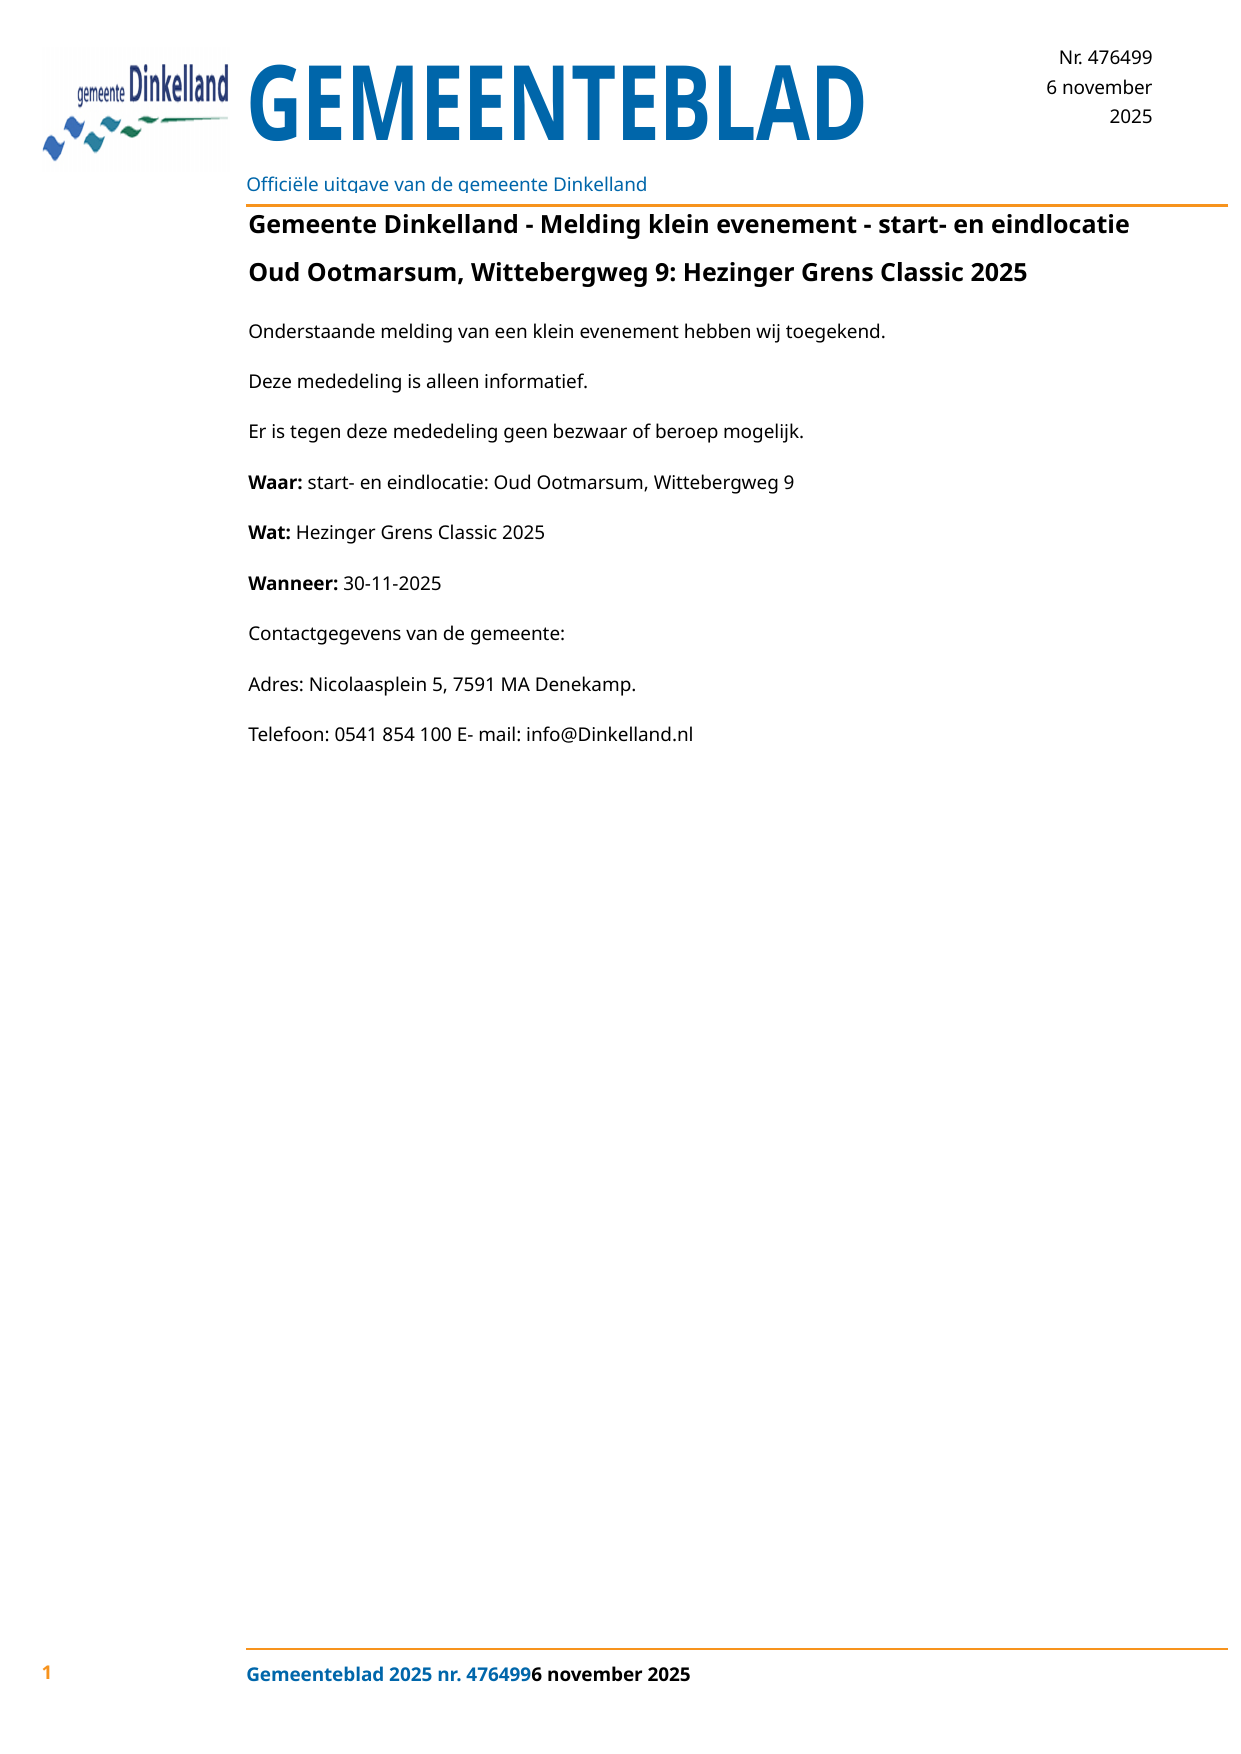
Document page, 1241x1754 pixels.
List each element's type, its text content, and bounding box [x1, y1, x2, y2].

text Telefoon: 0541 854 100 E- mail: info@Dinkelland.nl [248, 721, 1152, 747]
text Wat: Hezinger Grens Classic 2025 [248, 519, 1152, 545]
text Er is tegen deze mededeling geen bezwaar of beroep mogelijk. [248, 419, 1152, 444]
text Waar: start- en eindlocatie: Oud Ootmarsum, Wittebergweg 9 [248, 469, 1152, 495]
text Onderstaande melding van een klein evenement hebben wij toegekend. [248, 318, 1152, 344]
text Deze mededeling is alleen informatief. [248, 368, 1152, 394]
picture [41, 47, 231, 172]
text Contactgegevens van de gemeente: [248, 620, 1152, 646]
text Wanneer: 30-11-2025 [248, 570, 1152, 596]
text Adres: Nicolaasplein 5, 7591 MA Denekamp. [248, 671, 1152, 697]
text Gemeente Dinkelland - Melding klein evenement - start- en eindlocatie Oud Ootmarsum, Wittebergweg 9: Hezinger Grens Classic 2025 [248, 207, 1152, 288]
